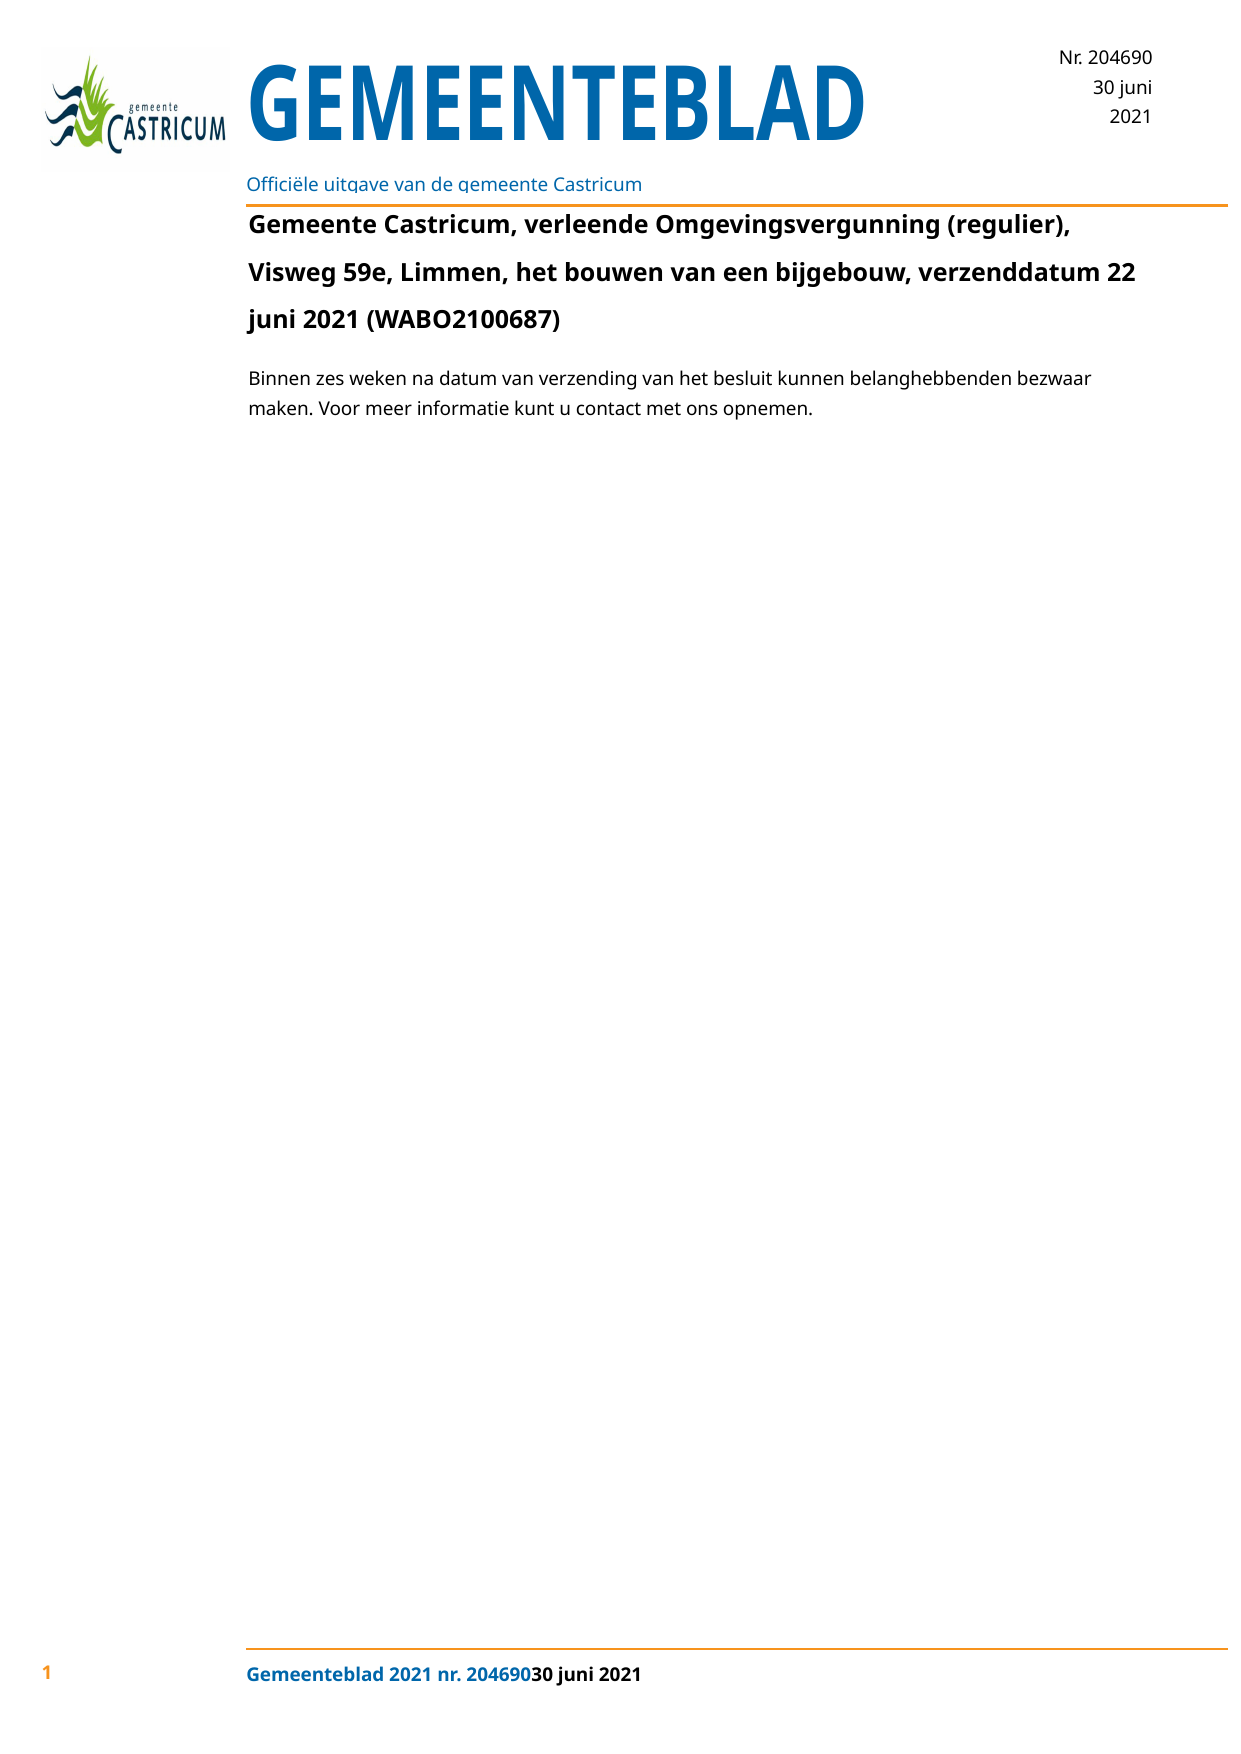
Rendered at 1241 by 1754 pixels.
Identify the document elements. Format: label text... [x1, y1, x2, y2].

text Gemeente Castricum, verleende Omgevingsvergunning (regulier), Visweg 59e, Limmen, het bouwen van een bijgebouw, verzenddatum 22 juni 2021 (WABO2100687) [248, 207, 1152, 336]
picture [41, 47, 231, 172]
text Binnen zes weken na datum van verzending van het besluit kunnen belanghebbenden bezwaar maken. Voor meer informatie kunt u contact met ons opnemen. [248, 366, 1152, 421]
